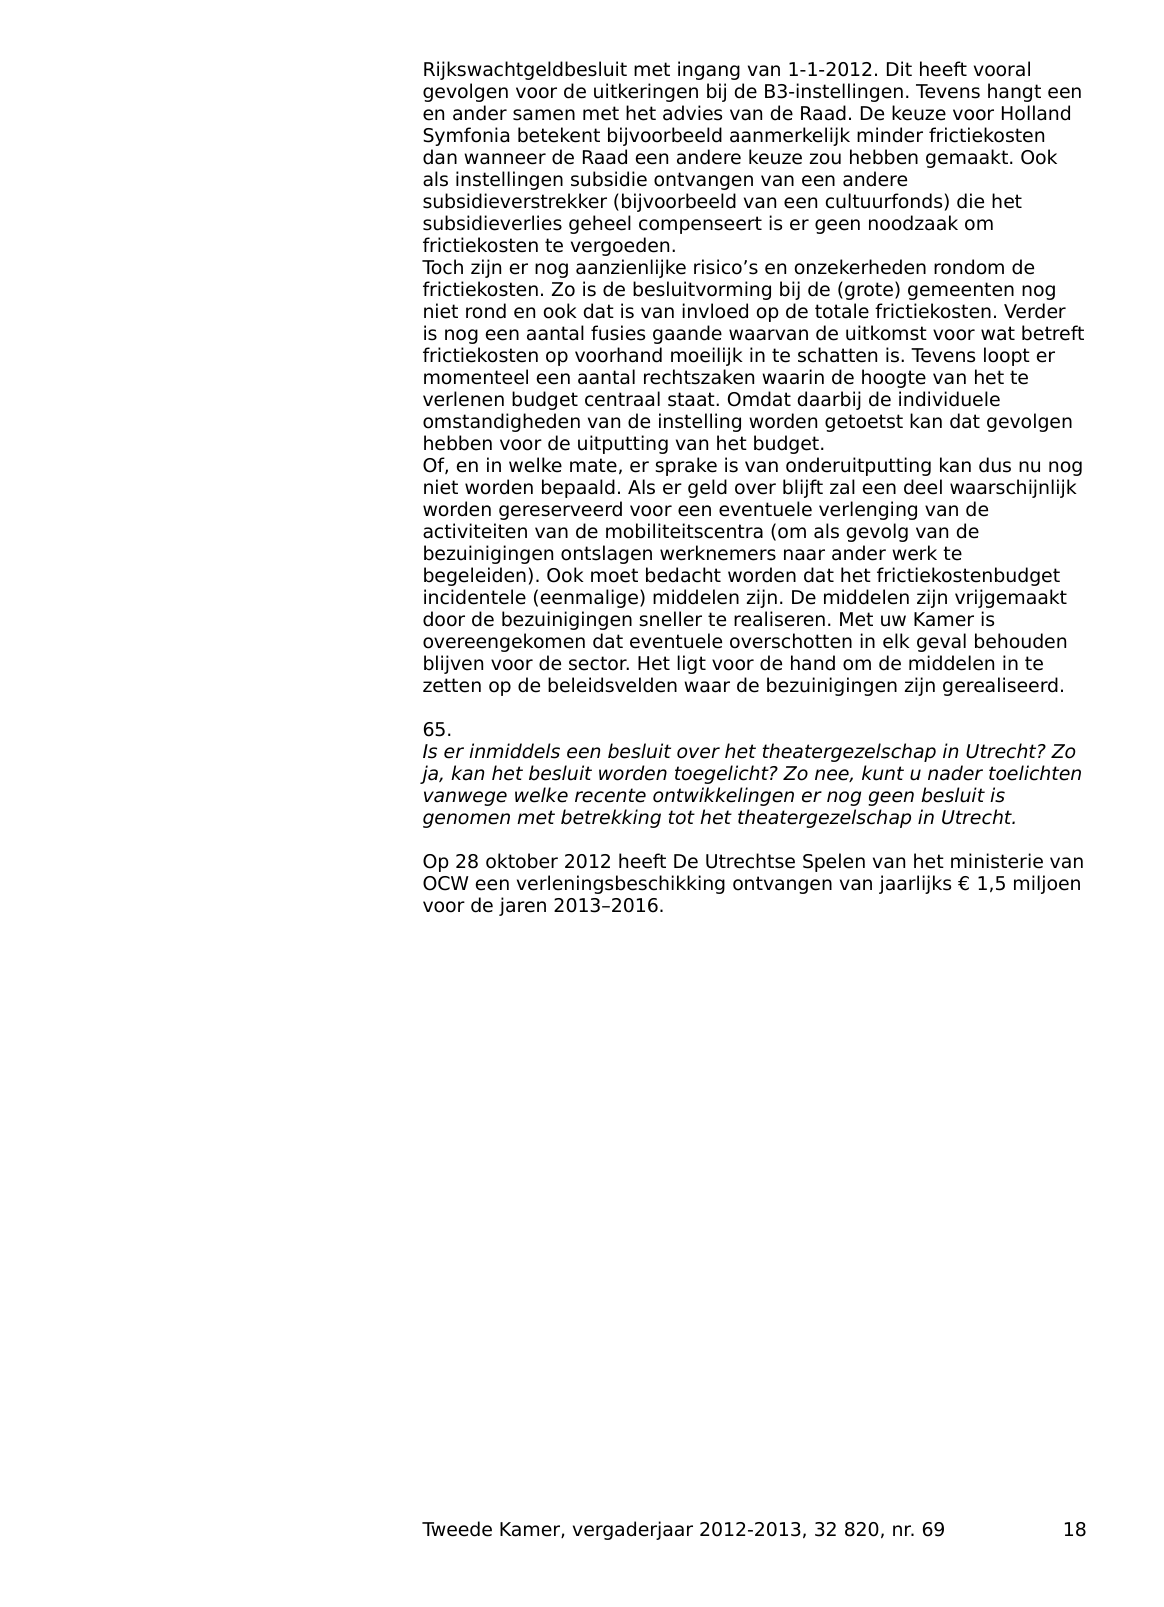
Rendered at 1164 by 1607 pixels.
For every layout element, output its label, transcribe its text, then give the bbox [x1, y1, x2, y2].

text Op 28 oktober 2012 heeft De Utrechtse Spelen van het ministerie van OCW een verleningsbeschikking ontvangen van jaarlijks € 1,5 miljoen voor de jaren 2013–2016. [422, 851, 1087, 917]
text Rijkswachtgeldbesluit met ingang van 1-1-2012. Dit heeft vooral gevolgen voor de uitkeringen bij de B3-instellingen. Tevens hangt een en ander samen met het advies van de Raad. De keuze voor Holland Symfonia betekent bijvoorbeeld aanmerkelijk minder frictiekosten dan wanneer de Raad een andere keuze zou hebben gemaakt. Ook als instellingen subsidie ontvangen van een andere subsidieverstrekker (bijvoorbeeld van een cultuurfonds) die het subsidieverlies geheel compenseert is er geen noodzaak om frictiekosten te vergoeden. [422, 59, 1087, 257]
text Is er inmiddels een besluit over het theatergezelschap in Utrecht? Zo ja, kan het besluit worden toegelicht? Zo nee, kunt u nader toelichten vanwege welke recente ontwikkelingen er nog geen besluit is genomen met betrekking tot het theatergezelschap in Utrecht. [422, 741, 1087, 828]
text Toch zijn er nog aanzienlijke risico’s en onzekerheden rondom de frictiekosten. Zo is de besluitvorming bij de (grote) gemeenten nog niet rond en ook dat is van invloed op de totale frictiekosten. Verder is nog een aantal fusies gaande waarvan de uitkomst voor wat betreft frictiekosten op voorhand moeilijk in te schatten is. Tevens loopt er momenteel een aantal rechtszaken waarin de hoogte van het te verlenen budget centraal staat. Omdat daarbij de individuele omstandigheden van de instelling worden getoetst kan dat gevolgen hebben voor de uitputting van het budget. [422, 257, 1087, 455]
text Of, en in welke mate, er sprake is van onderuitputting kan dus nu nog niet worden bepaald. Als er geld over blijft zal een deel waarschijnlijk worden gereserveerd voor een eventuele verlenging van de activiteiten van de mobiliteitscentra (om als gevolg van de bezuinigingen ontslagen werknemers naar ander werk te begeleiden). Ook moet bedacht worden dat het frictiekostenbudget incidentele (eenmalige) middelen zijn. De middelen zijn vrijgemaakt door de bezuinigingen sneller te realiseren. Met uw Kamer is overeengekomen dat eventuele overschotten in elk geval behouden blijven voor de sector. Het ligt voor de hand om de middelen in te zetten op de beleidsvelden waar de bezuinigingen zijn gerealiseerd. [422, 455, 1087, 696]
text 65. [422, 719, 1087, 741]
